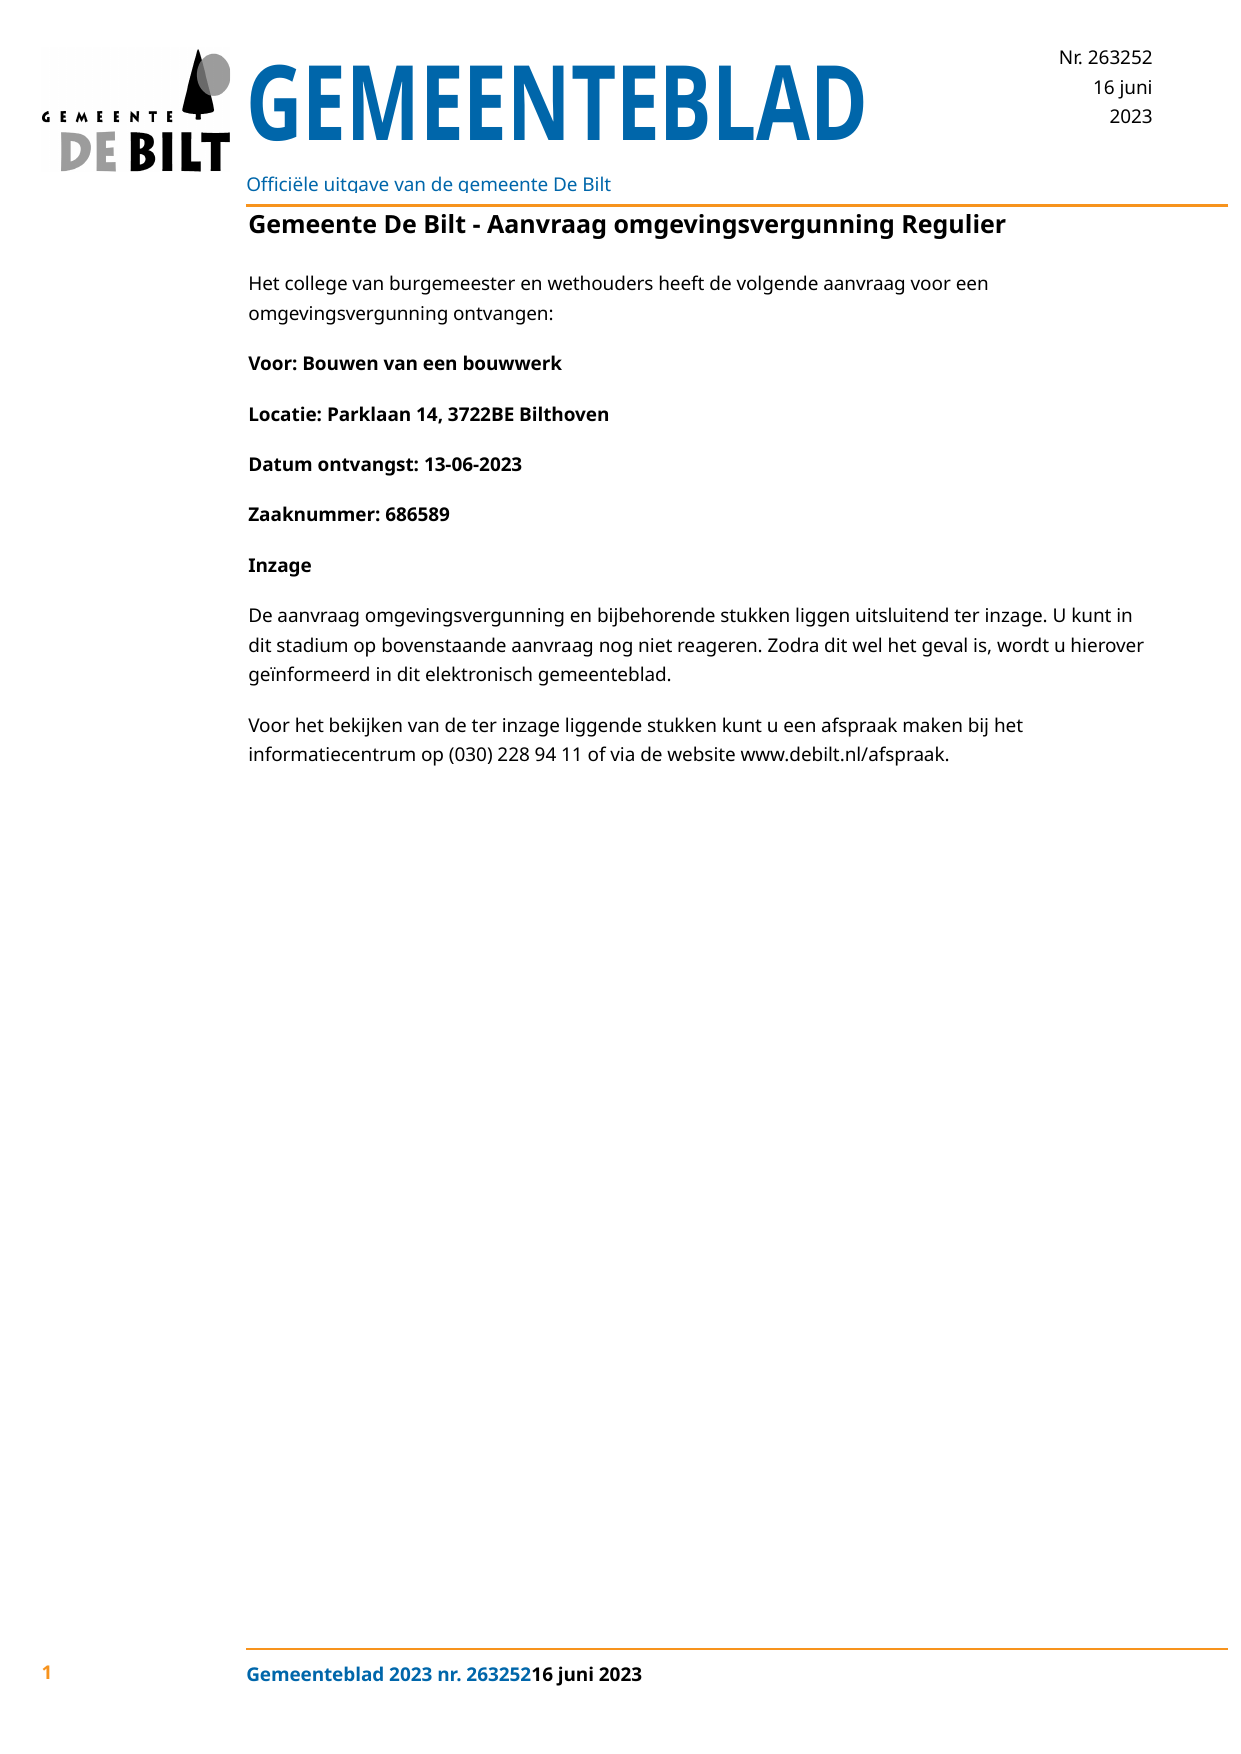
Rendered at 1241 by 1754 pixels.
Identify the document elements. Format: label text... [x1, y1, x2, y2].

text Gemeente De Bilt - Aanvraag omgevingsvergunning Regulier [248, 207, 1152, 241]
text Voor: Bouwen van een bouwwerk [248, 350, 1152, 376]
text Datum ontvangst: 13-06-2023 [248, 451, 1152, 477]
text Zaaknummer: 686589 [248, 502, 1152, 527]
text Locatie: Parklaan 14, 3722BE Bilthoven [248, 401, 1152, 426]
text Het college van burgemeester en wethouders heeft de volgende aanvraag voor een omgevingsvergunning ontvangen: [248, 270, 1152, 326]
text De aanvraag omgevingsvergunning en bijbehorende stukken liggen uitsluitend ter inzage. U kunt in dit stadium op bovenstaande aanvraag nog niet reageren. Zodra dit wel het geval is, wordt u hierover geïnformeerd in dit elektronisch gemeenteblad. [248, 602, 1152, 687]
picture [41, 47, 231, 172]
text Inzage [248, 552, 1152, 578]
text Voor het bekijken van de ter inzage liggende stukken kunt u een afspraak maken bij het informatiecentrum op (030) 228 94 11 of via de website www.debilt.nl/afspraak. [248, 712, 1152, 767]
